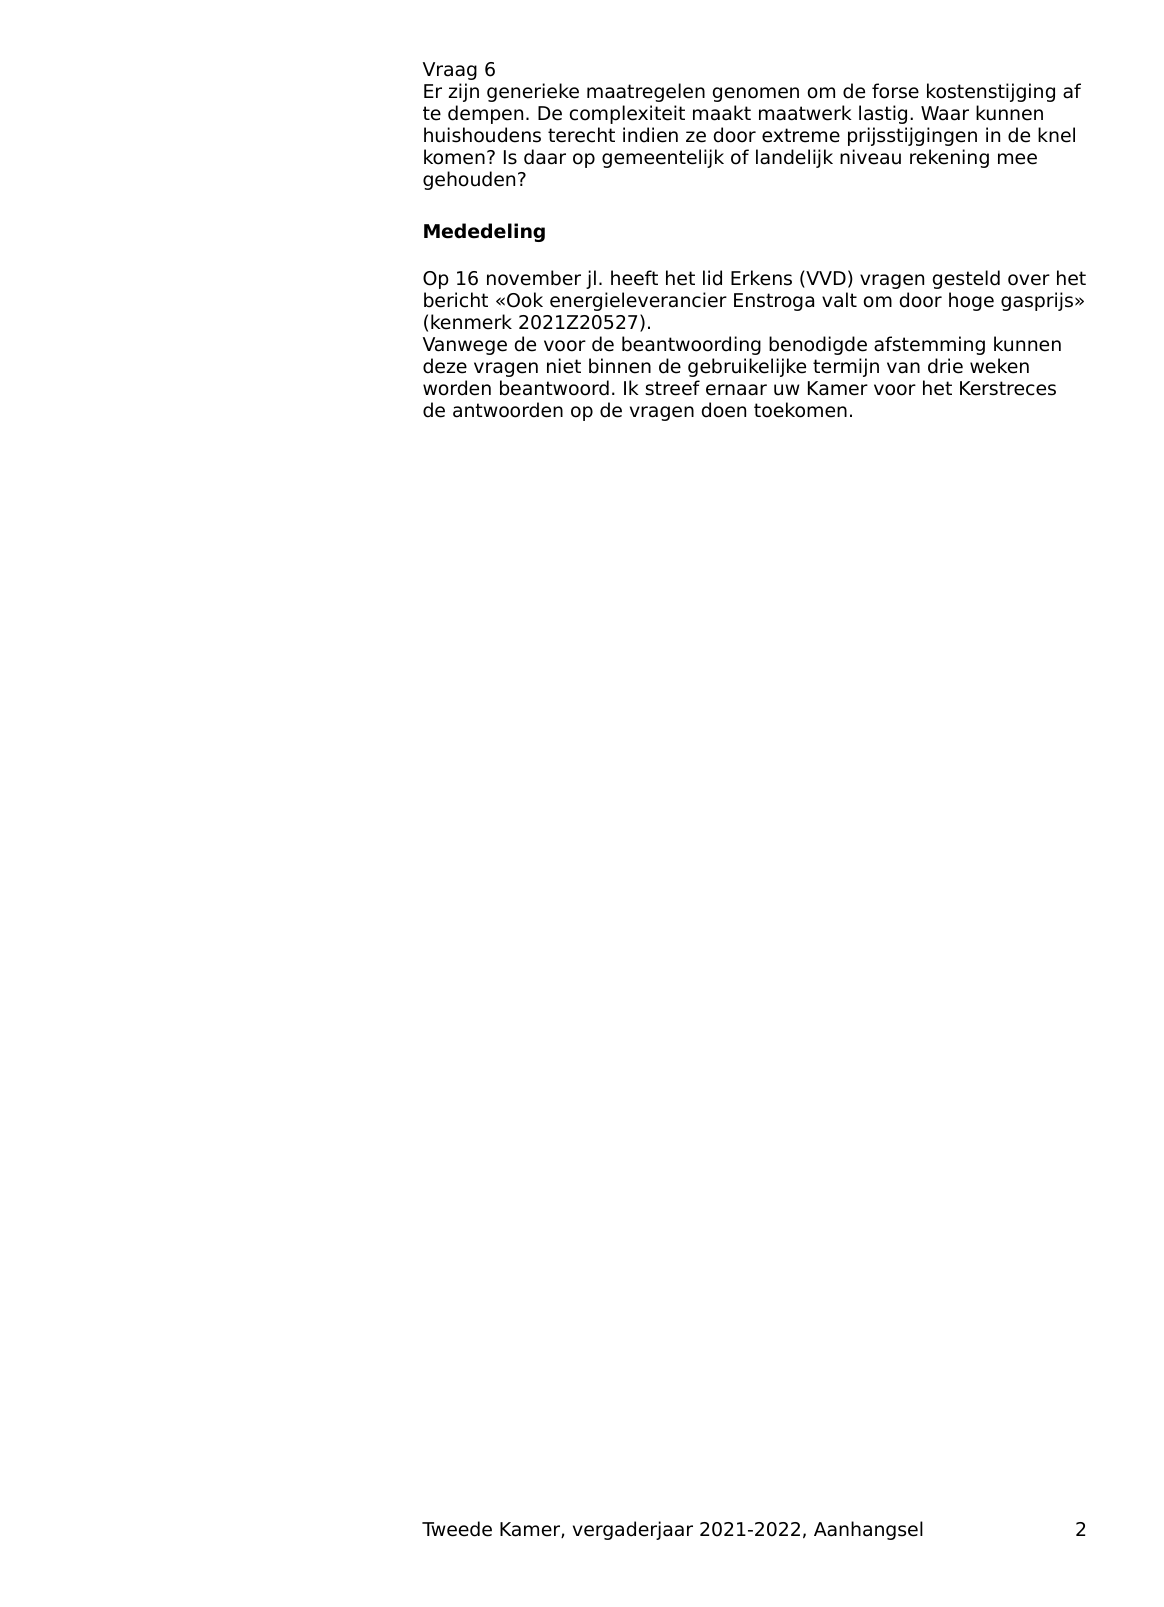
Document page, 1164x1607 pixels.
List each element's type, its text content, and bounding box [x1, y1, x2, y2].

subtitle Mededeling [422, 221, 1087, 243]
text Vanwege de voor de beantwoording benodigde afstemming kunnen deze vragen niet binnen de gebruikelijke termijn van drie weken worden beantwoord. Ik streef ernaar uw Kamer voor het Kerstreces de antwoorden op de vragen doen toekomen. [422, 334, 1087, 422]
text Er zijn generieke maatregelen genomen om de forse kostenstijging af te dempen. De complexiteit maakt maatwerk lastig. Waar kunnen huishoudens terecht indien ze door extreme prijsstijgingen in de knel komen? Is daar op gemeentelijk of landelijk niveau rekening mee gehouden? [422, 81, 1087, 191]
text Vraag 6 [422, 59, 1087, 81]
text Op 16 november jl. heeft het lid Erkens (VVD) vragen gesteld over het bericht «Ook energieleverancier Enstroga valt om door hoge gasprijs» (kenmerk 2021Z20527). [422, 268, 1087, 334]
